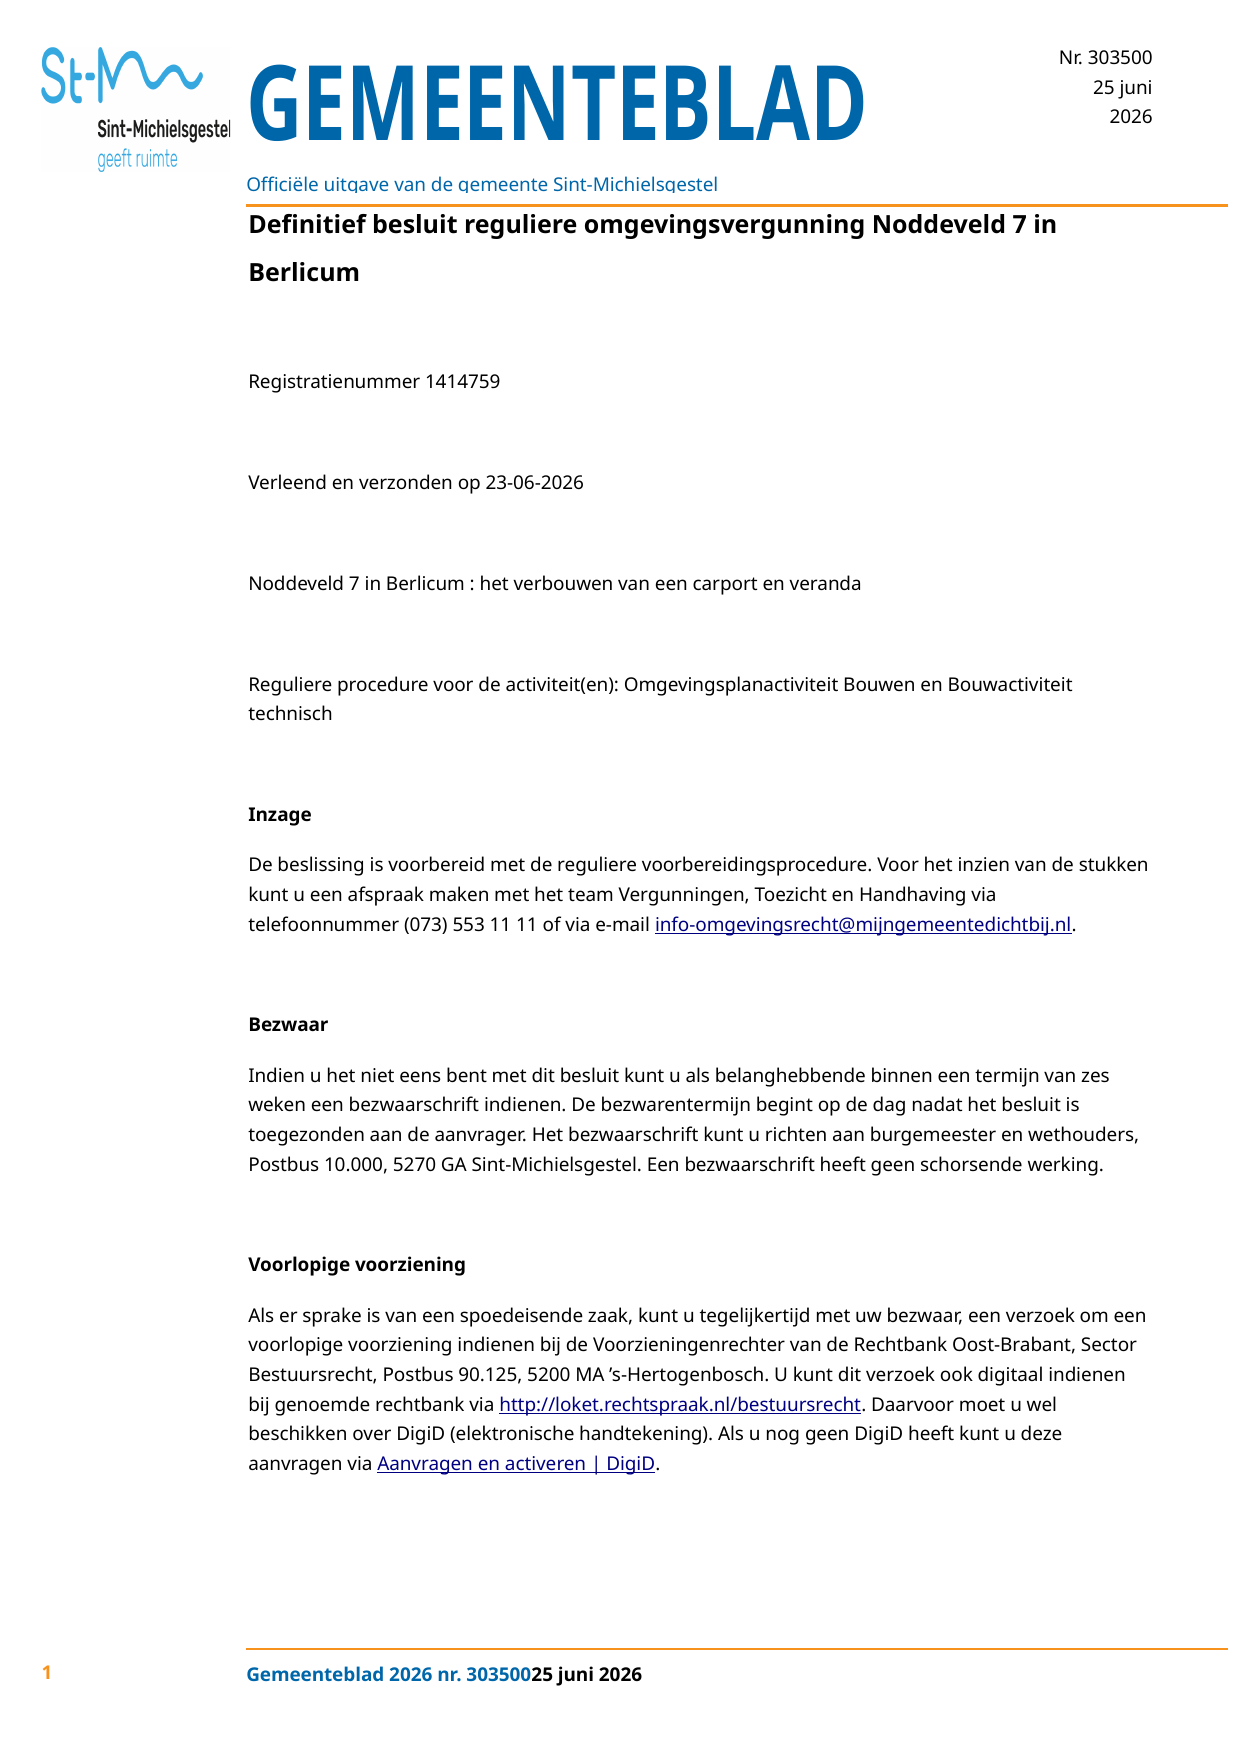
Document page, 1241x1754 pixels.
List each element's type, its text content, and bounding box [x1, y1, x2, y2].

text Indien u het niet eens bent met dit besluit kunt u als belanghebbende binnen een termijn van zes weken een bezwaarschrift indienen. De bezwarentermijn begint op de dag nadat het besluit is toegezonden aan de aanvrager. Het bezwaarschrift kunt u richten aan burgemeester en wethouders, Postbus 10.000, 5270 GA Sint-Michielsgestel. Een bezwaarschrift heeft geen schorsende werking. [248, 1062, 1152, 1177]
text Inzage [248, 801, 1152, 827]
text Noddeveld 7 in Berlicum : het verbouwen van een carport en veranda [248, 570, 1152, 596]
text Registratienummer 1414759 [248, 368, 1152, 394]
text Verleend en verzonden op 23-06-2026 [248, 469, 1152, 495]
text Als er sprake is van een spoedeisende zaak, kunt u tegelijkertijd met uw bezwaar, een verzoek om een voorlopige voorziening indienen bij de Voorzieningenrechter van de Rechtbank Oost-Brabant, Sector Bestuursrecht, Postbus 90.125, 5200 MA ’s-Hertogenbosch. U kunt dit verzoek ook digitaal indienen bij genoemde rechtbank via http://loket.rechtspraak.nl/bestuursrecht. Daarvoor moet u wel beschikken over DigiD (elektronische handtekening). Als u nog geen DigiD heeft kunt u deze aanvragen via Aanvragen en activeren | DigiD. [248, 1302, 1152, 1476]
text Definitief besluit reguliere omgevingsvergunning Noddeveld 7 in Berlicum [248, 207, 1152, 288]
text Bezwaar [248, 1012, 1152, 1037]
picture [41, 47, 231, 172]
text De beslissing is voorbereid met de reguliere voorbereidingsprocedure. Voor het inzien van de stukken kunt u een afspraak maken met het team Vergunningen, Toezicht en Handhaving via telefoonnummer (073) 553 11 11 of via e-mail info-omgevingsrecht@mijngemeentedichtbij.nl. [248, 852, 1152, 937]
text Voorlopige voorziening [248, 1252, 1152, 1277]
text Reguliere procedure voor de activiteit(en): Omgevingsplanactiviteit Bouwen en Bouwactiviteit technisch [248, 671, 1152, 726]
